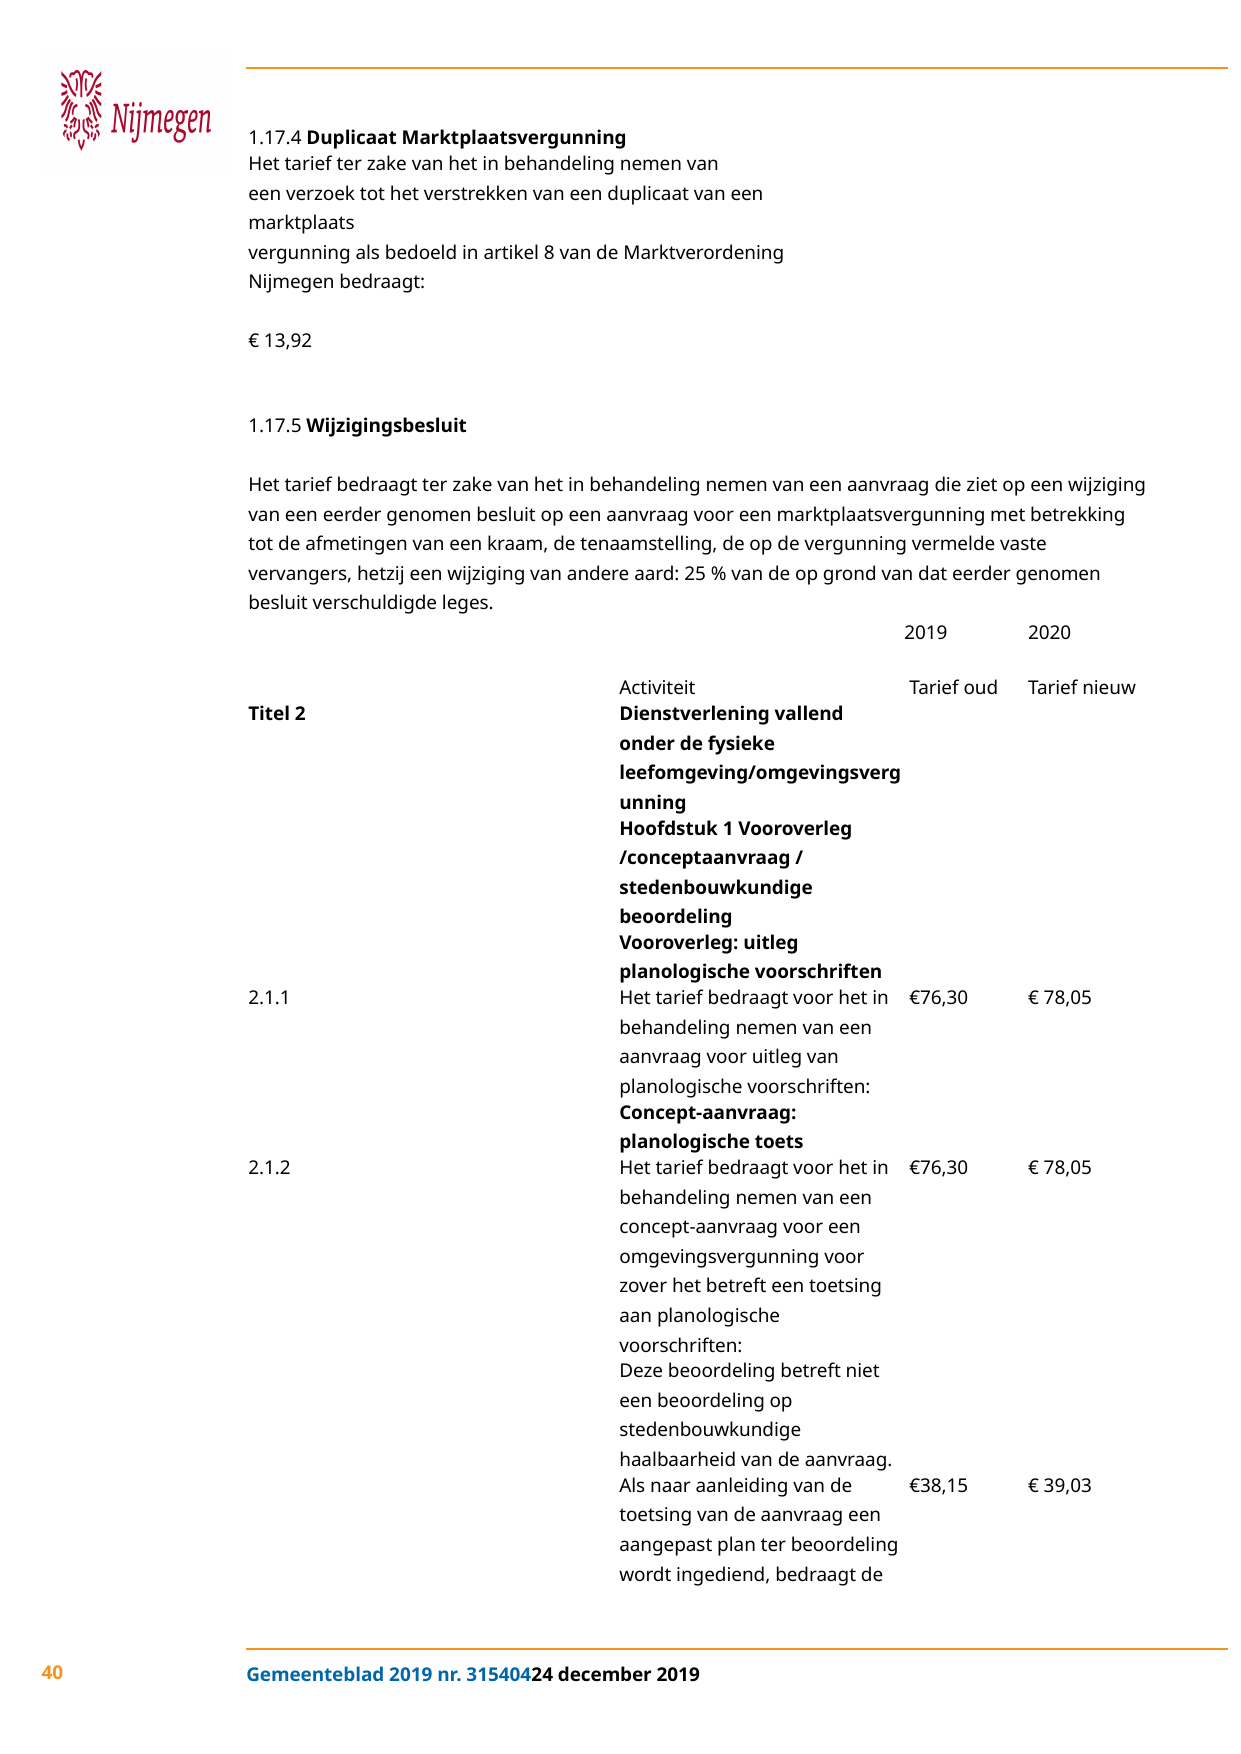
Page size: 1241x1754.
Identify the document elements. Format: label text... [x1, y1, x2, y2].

table_cell [372, 1154, 495, 1357]
table_cell [495, 815, 619, 929]
table_cell Tarief nieuw [1028, 675, 1152, 700]
table_header [372, 619, 495, 674]
table_cell Het tarief ter zake van het in behandeling nemen van een verzoek tot het verstrekken van een duplicaat van een marktplaats vergunning als bedoeld in artikel 8 van de Marktverordening Nijmegen bedraagt: € 13,92 [248, 150, 839, 383]
table_header [995, 125, 1152, 150]
table_cell € 78,05 [1028, 985, 1152, 1099]
table_cell Concept-aanvraag: planologische toets [619, 1099, 904, 1154]
table_cell [372, 985, 495, 1099]
table_cell Vooroverleg: uitleg planologische voorschriften [619, 929, 904, 984]
table_header [839, 125, 995, 150]
table_cell 2.1.2 [248, 1154, 372, 1357]
table_cell Titel 2 [248, 700, 372, 815]
table_cell [372, 1472, 495, 1586]
table_cell [839, 150, 995, 383]
table_header 1.17.4 Duplicaat Marktplaatsvergunning [248, 125, 839, 150]
table_cell [372, 675, 495, 700]
table_cell [248, 1472, 372, 1586]
table_cell [1028, 700, 1152, 815]
table_cell [495, 1472, 619, 1586]
table_cell [495, 700, 619, 815]
table_cell 2.1.1 [248, 985, 372, 1099]
table_cell €76,30 [904, 985, 1028, 1099]
table_cell [1028, 1099, 1152, 1154]
table_cell [248, 1099, 372, 1154]
table_cell € 78,05 [1028, 1154, 1152, 1357]
table_cell Het tarief bedraagt voor het in behandeling nemen van een aanvraag voor uitleg van planologische voorschriften: [619, 985, 904, 1099]
table_cell Dienstverlening vallend onder de fysieke leefomgeving/omgevingsvergunning [619, 700, 904, 815]
table_cell [495, 675, 619, 700]
table_cell Activiteit [619, 675, 904, 700]
table_cell Tarief oud [904, 675, 1028, 700]
table_cell [495, 1099, 619, 1154]
table_cell [839, 383, 995, 409]
text Het tarief bedraagt ter zake van het in behandeling nemen van een aanvraag die ziet op een wijziging van een eerder genomen besluit op een aanvraag voor een marktplaatsvergunning met betrekking tot de afmetingen van een kraam, de tenaamstelling, de op de vergunning vermelde vaste vervangers, hetzij een wijziging van andere aard: 25 % van de op grond van dat eerder genomen besluit verschuldigde leges. [248, 471, 1152, 615]
table_cell [372, 1358, 495, 1472]
table_cell [495, 1154, 619, 1357]
table_cell [904, 700, 1028, 815]
table_cell [1028, 815, 1152, 929]
table_cell [995, 150, 1152, 383]
table_cell [495, 929, 619, 984]
table_cell Het tarief bedraagt voor het in behandeling nemen van een concept-aanvraag voor een omgevingsvergunning voor zover het betreft een toetsing aan planologische voorschriften: [619, 1154, 904, 1357]
table_cell [248, 815, 372, 929]
table_cell Hoofdstuk 1 Vooroverleg /conceptaanvraag / stedenbouwkundige beoordeling [619, 815, 904, 929]
table_header [619, 619, 904, 674]
table_cell [1028, 929, 1152, 984]
table_cell [1028, 1358, 1152, 1472]
table_cell [495, 985, 619, 1099]
table_cell [372, 700, 495, 815]
table_header [248, 619, 372, 674]
table_cell [372, 815, 495, 929]
table_cell [248, 675, 372, 700]
table_cell [904, 815, 1028, 929]
table_cell € 39,03 [1028, 1472, 1152, 1586]
table_cell [904, 1099, 1028, 1154]
table_cell [248, 1358, 372, 1472]
table_cell [248, 383, 839, 409]
table_cell [372, 929, 495, 984]
table_cell €38,15 [904, 1472, 1028, 1586]
table_header 2020 [1028, 619, 1152, 674]
table_cell [904, 1358, 1028, 1472]
table_cell [904, 929, 1028, 984]
table_cell [372, 1099, 495, 1154]
table_cell [248, 929, 372, 984]
text 1.17.5 Wijzigingsbesluit [248, 412, 1152, 438]
table_cell Als naar aanleiding van de toetsing van de aanvraag een aangepast plan ter beoordeling wordt ingediend, bedraagt de [619, 1472, 904, 1586]
table_cell Deze beoordeling betreft niet een beoordeling op stedenbouwkundige haalbaarheid van de aanvraag. [619, 1358, 904, 1472]
picture [41, 47, 231, 172]
table_header 2019 [904, 619, 1028, 674]
table_cell €76,30 [904, 1154, 1028, 1357]
table_cell [995, 383, 1152, 409]
table_header [495, 619, 619, 674]
table_cell [495, 1358, 619, 1472]
